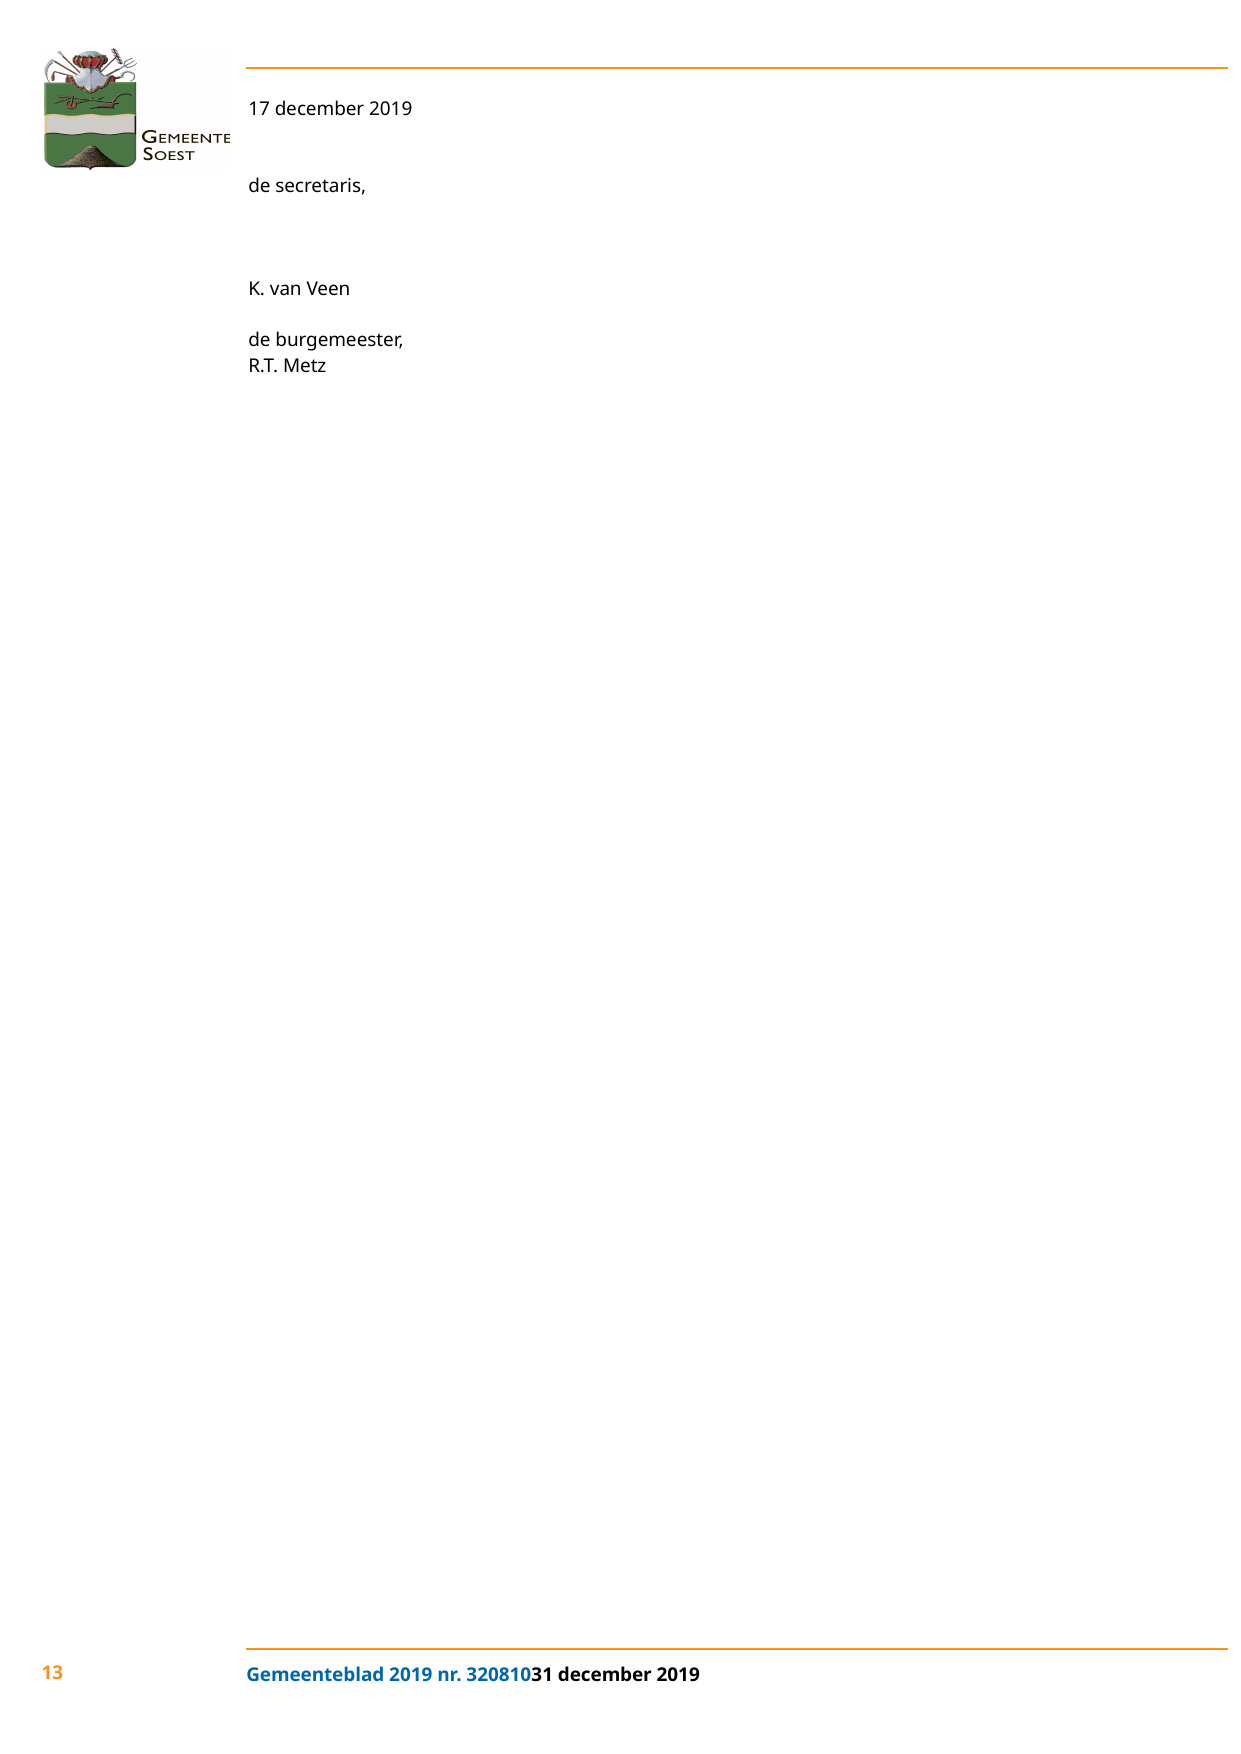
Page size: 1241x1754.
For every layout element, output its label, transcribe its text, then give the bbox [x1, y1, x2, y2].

text R.T. Metz [248, 352, 1152, 378]
text de burgemeester, [248, 326, 1152, 352]
text K. van Veen [248, 275, 1152, 301]
text de secretaris, [248, 172, 1152, 198]
text 17 december 2019 [248, 95, 1152, 121]
picture [41, 47, 231, 172]
